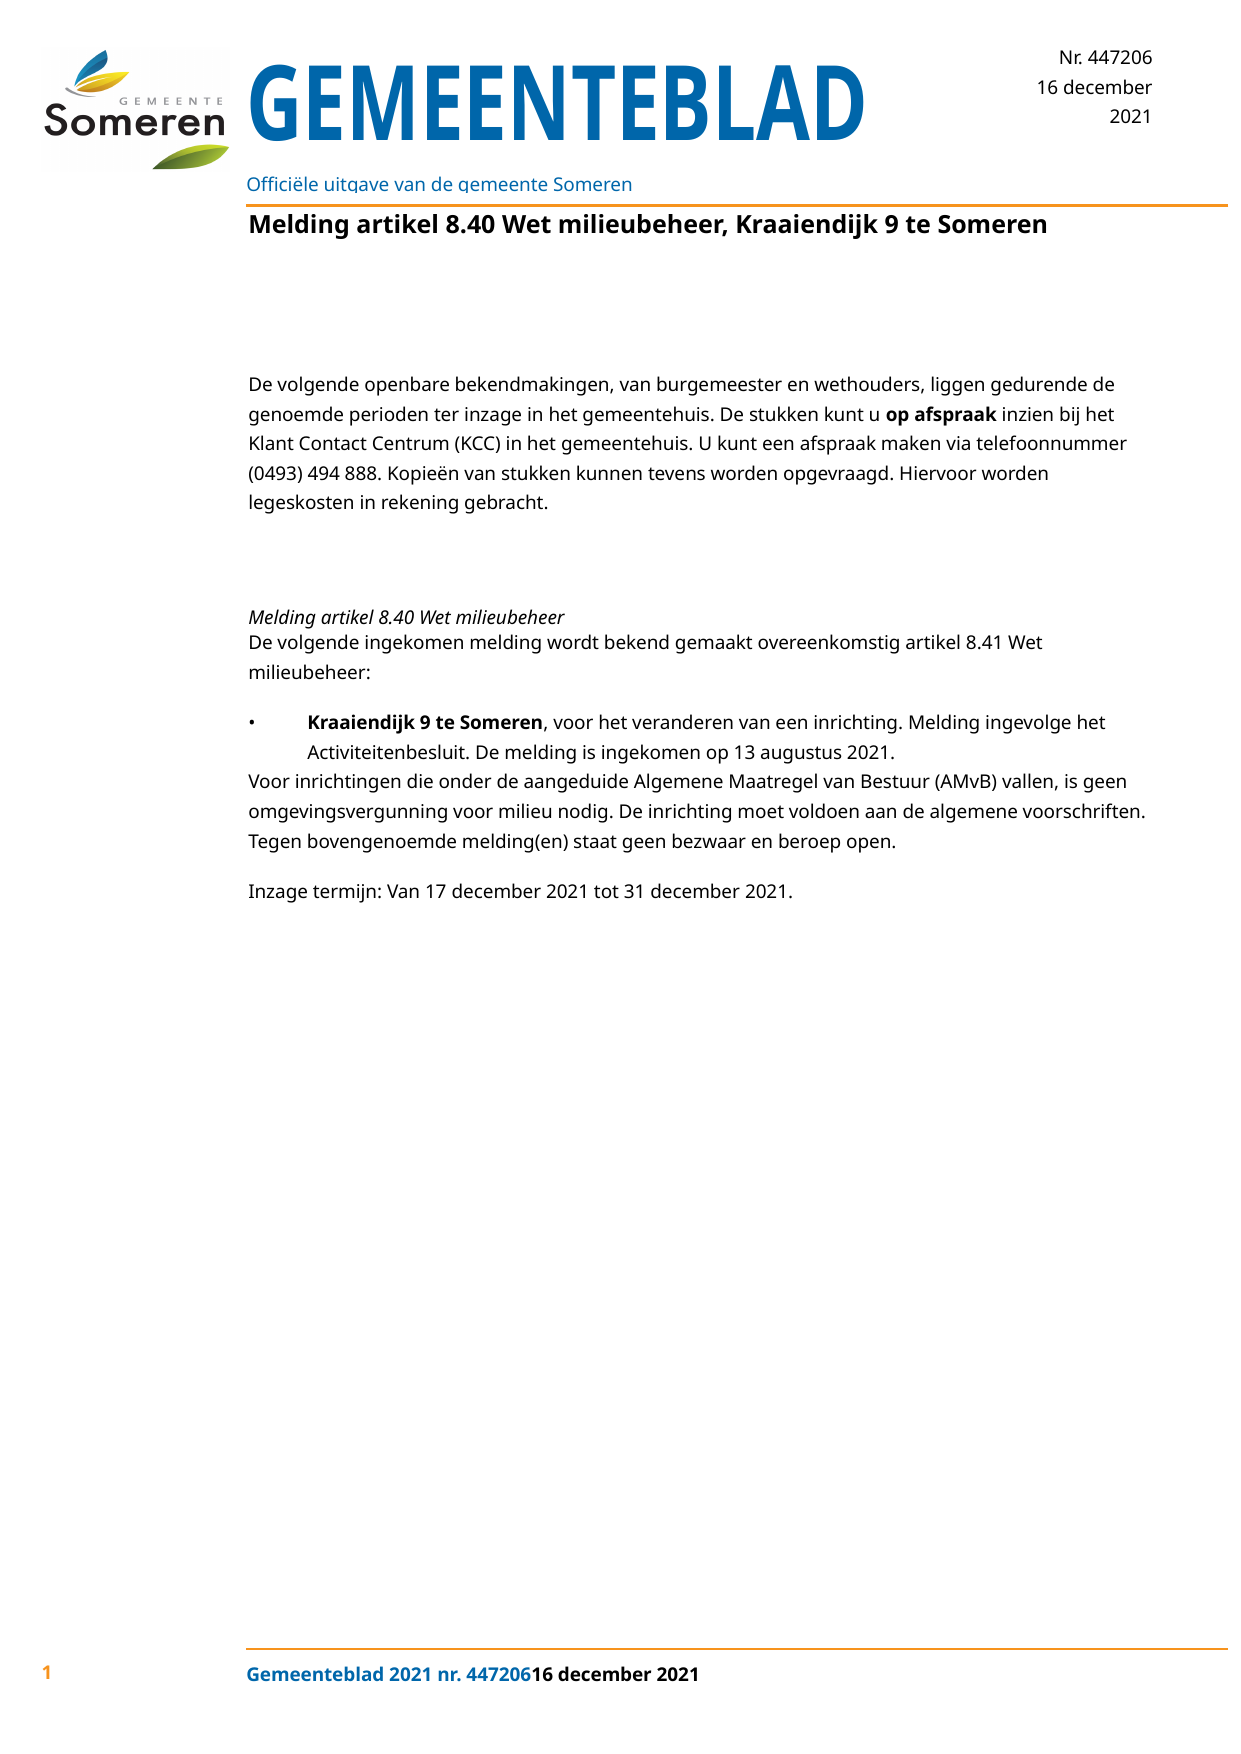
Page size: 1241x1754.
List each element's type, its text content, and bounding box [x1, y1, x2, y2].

list Kraaiendijk 9 te Someren, voor het veranderen van een inrichting. Melding ingevolge het Activiteitenbesluit. De melding is ingekomen op 13 augustus 2021. [248, 709, 1152, 765]
text Inzage termijn: Van 17 december 2021 tot 31 december 2021. [248, 878, 1152, 904]
text Melding artikel 8.40 Wet milieubeheer [248, 604, 1152, 629]
text Melding artikel 8.40 Wet milieubeheer, Kraaiendijk 9 te Someren [248, 207, 1152, 241]
text De volgende ingekomen melding wordt bekend gemaakt overeenkomstig artikel 8.41 Wet milieubeheer: [248, 629, 1152, 685]
picture [41, 47, 231, 172]
text Voor inrichtingen die onder de aangeduide Algemene Maatregel van Bestuur (AMvB) vallen, is geen omgevingsvergunning voor milieu nodig. De inrichting moet voldoen aan de algemene voorschriften. Tegen bovengenoemde melding(en) staat geen bezwaar en beroep open. [248, 769, 1152, 854]
text De volgende openbare bekendmakingen, van burgemeester en wethouders, liggen gedurende de genoemde perioden ter inzage in het gemeentehuis. De stukken kunt u op afspraak inzien bij het Klant Contact Centrum (KCC) in het gemeentehuis. U kunt een afspraak maken via telefoonnummer (0493) 494 888. Kopieën van stukken kunnen tevens worden opgevraagd. Hiervoor worden legeskosten in rekening gebracht. [248, 371, 1152, 515]
